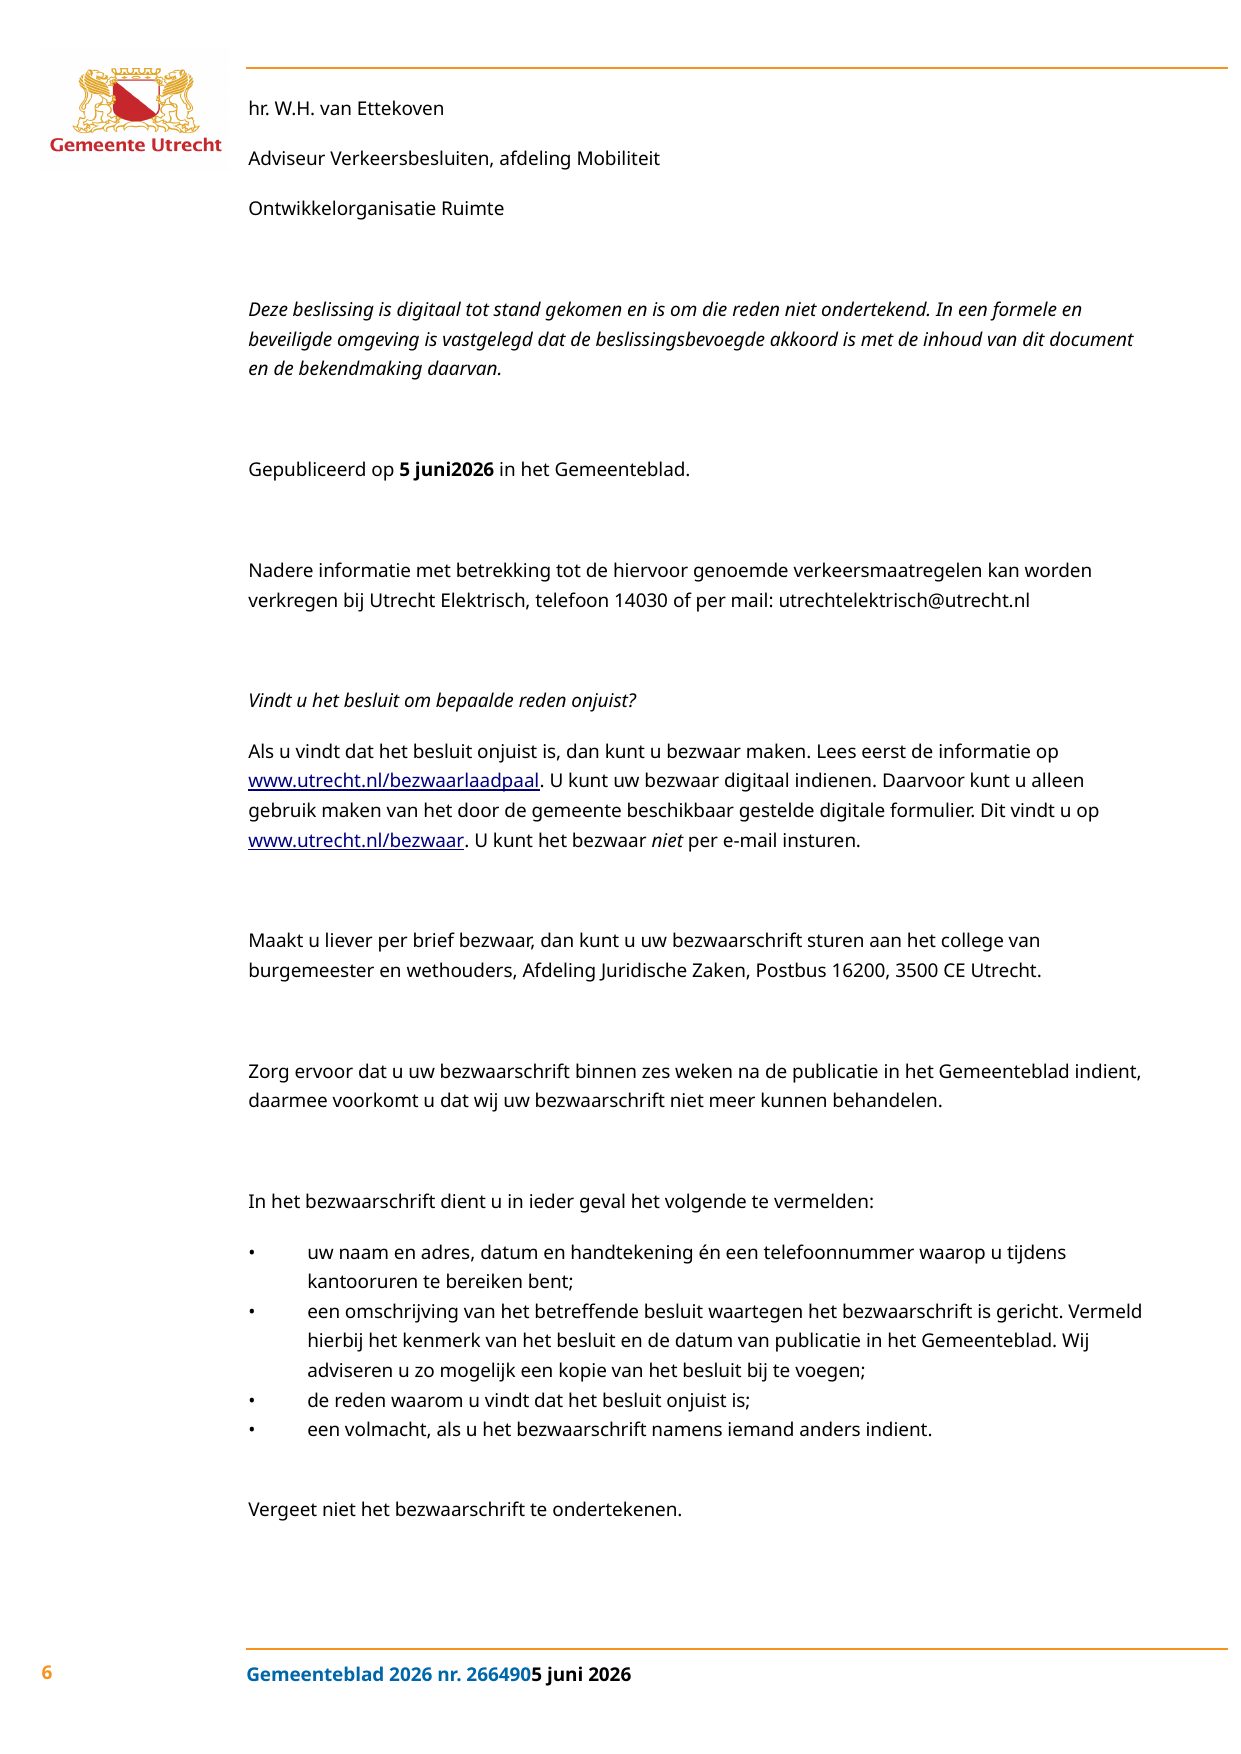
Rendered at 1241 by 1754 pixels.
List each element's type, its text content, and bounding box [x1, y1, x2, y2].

text Ontwikkelorganisatie Ruimte [248, 196, 1152, 221]
text Vergeet niet het bezwaarschrift te ondertekenen. [248, 1496, 1152, 1522]
text Nadere informatie met betrekking tot de hiervoor genoemde verkeersmaatregelen kan worden verkregen bij Utrecht Elektrisch, telefoon 14030 of per mail: utrechtelektrisch@utrecht.nl [248, 557, 1152, 613]
list een volmacht, als u het bezwaarschrift namens iemand anders indient. [248, 1416, 1152, 1442]
list de reden waarom u vindt dat het besluit onjuist is; [248, 1387, 1152, 1413]
text Maakt u liever per brief bezwaar, dan kunt u uw bezwaarschrift sturen aan het college van burgemeester en wethouders, Afdeling Juridische Zaken, Postbus 16200, 3500 CE Utrecht. [248, 928, 1152, 983]
text hr. W.H. van Ettekoven [248, 95, 1152, 121]
text Zorg ervoor dat u uw bezwaarschrift binnen zes weken na de publicatie in het Gemeenteblad indient, daarmee voorkomt u dat wij uw bezwaarschrift niet meer kunnen behandelen. [248, 1058, 1152, 1113]
text In het bezwaarschrift dient u in ieder geval het volgende te vermelden: [248, 1188, 1152, 1214]
text Deze beslissing is digitaal tot stand gekomen en is om die reden niet ondertekend. In een formele en beveiligde omgeving is vastgelegd dat de beslissingsbevoegde akkoord is met de inhoud van dit document en de bekendmaking daarvan. [248, 296, 1152, 381]
text Gepubliceerd op 5 juni2026 in het Gemeenteblad. [248, 456, 1152, 482]
text Adviseur Verkeersbesluiten, afdeling Mobiliteit [248, 145, 1152, 171]
text Vindt u het besluit om bepaalde reden onjuist? [248, 688, 1152, 713]
list uw naam en adres, datum en handtekening én een telefoonnummer waarop u tijdens kantooruren te bereiken bent; [248, 1239, 1152, 1294]
list een omschrijving van het betreffende besluit waartegen het bezwaarschrift is gericht. Vermeld hierbij het kenmerk van het besluit en de datum van publicatie in het Gemeenteblad. Wij adviseren u zo mogelijk een kopie van het besluit bij te voegen; [248, 1298, 1152, 1383]
text Als u vindt dat het besluit onjuist is, dan kunt u bezwaar maken. Lees eerst de informatie op www.utrecht.nl/bezwaarlaadpaal. U kunt uw bezwaar digitaal indienen. Daarvoor kunt u alleen gebruik maken van het door de gemeente beschikbaar gestelde digitale formulier. Dit vindt u op www.utrecht.nl/bezwaar. U kunt het bezwaar niet per e-mail insturen. [248, 738, 1152, 853]
picture [41, 47, 231, 172]
